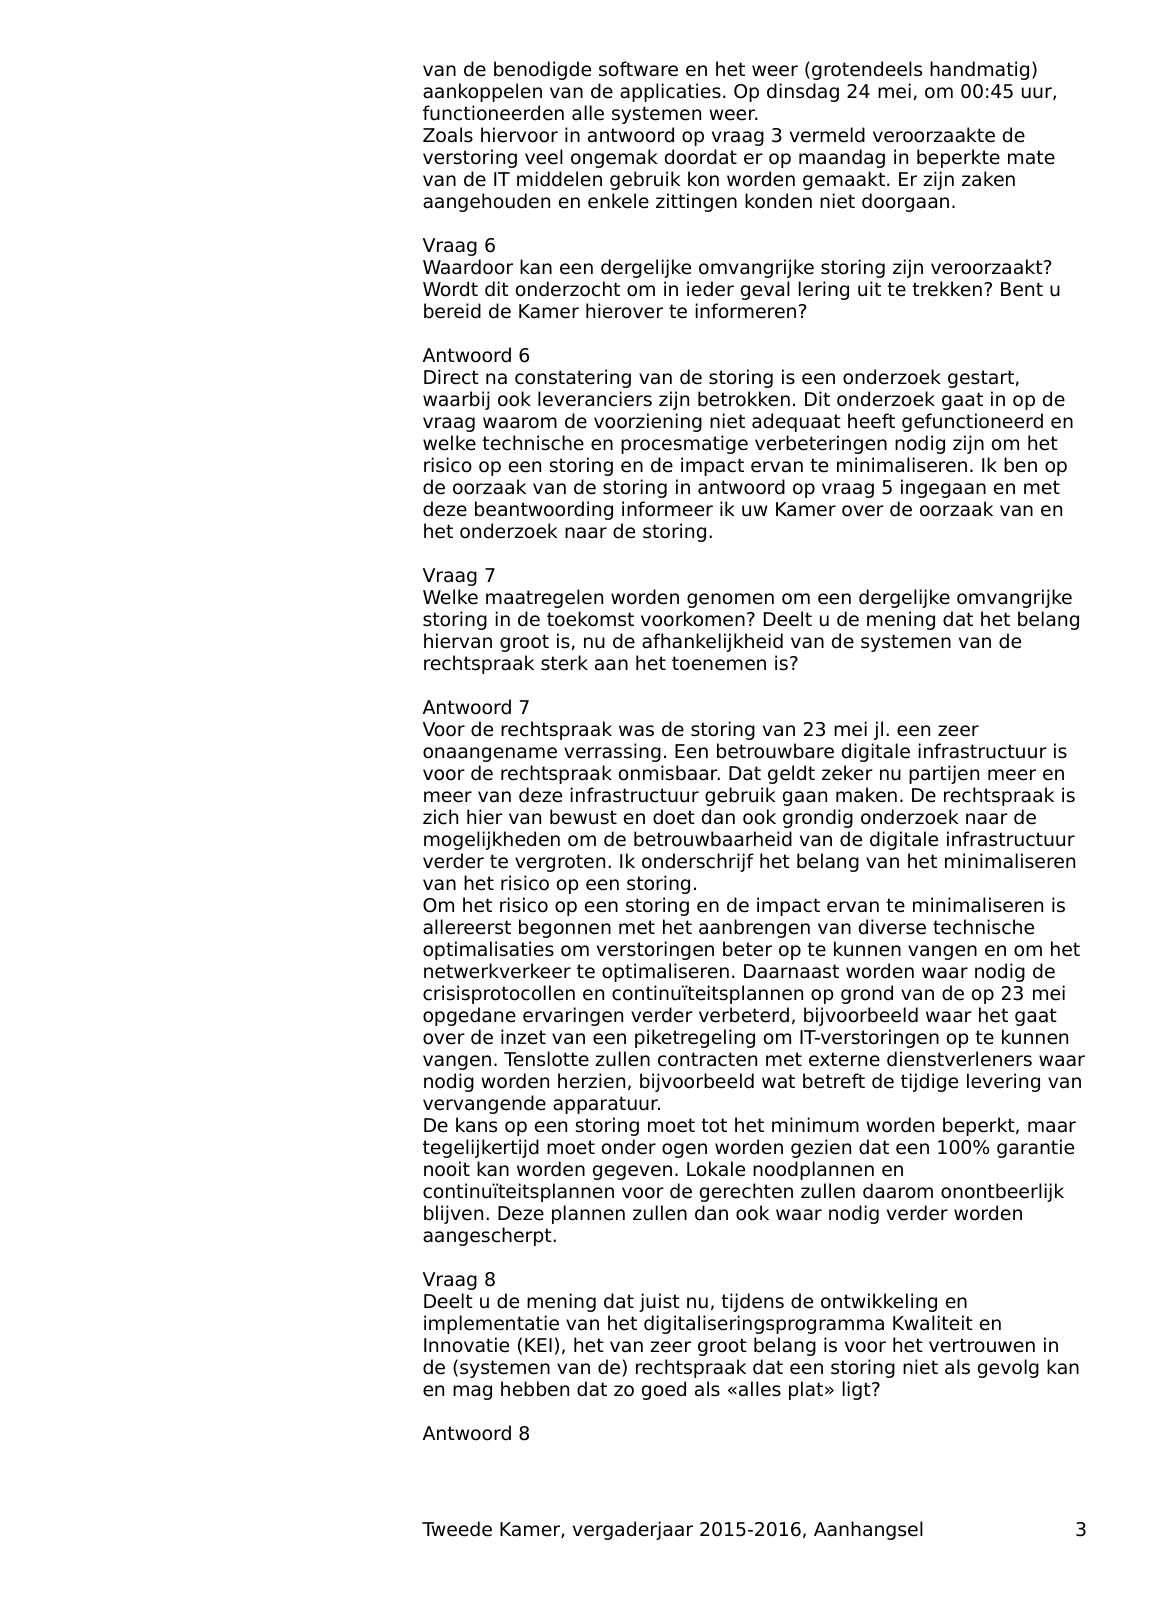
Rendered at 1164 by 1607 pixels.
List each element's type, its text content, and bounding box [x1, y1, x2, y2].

text Waardoor kan een dergelijke omvangrijke storing zijn veroorzaakt? Wordt dit onderzocht om in ieder geval lering uit te trekken? Bent u bereid de Kamer hierover te informeren? [422, 257, 1087, 323]
text Vraag 6 [422, 235, 1087, 257]
text Voor de rechtspraak was de storing van 23 mei jl. een zeer onaangename verrassing. Een betrouwbare digitale infrastructuur is voor de rechtspraak onmisbaar. Dat geldt zeker nu partijen meer en meer van deze infrastructuur gebruik gaan maken. De rechtspraak is zich hier van bewust en doet dan ook grondig onderzoek naar de mogelijkheden om de betrouwbaarheid van de digitale infrastructuur verder te vergroten. Ik onderschrijf het belang van het minimaliseren van het risico op een storing. [422, 719, 1087, 895]
text Deelt u de mening dat juist nu, tijdens de ontwikkeling en implementatie van het digitaliseringsprogramma Kwaliteit en Innovatie (KEI), het van zeer groot belang is voor het vertrouwen in de (systemen van de) rechtspraak dat een storing niet als gevolg kan en mag hebben dat zo goed als «alles plat» ligt? [422, 1291, 1087, 1401]
text Direct na constatering van de storing is een onderzoek gestart, waarbij ook leveranciers zijn betrokken. Dit onderzoek gaat in op de vraag waarom de voorziening niet adequaat heeft gefunctioneerd en welke technische en procesmatige verbeteringen nodig zijn om het risico op een storing en de impact ervan te minimaliseren. Ik ben op de oorzaak van de storing in antwoord op vraag 5 ingegaan en met deze beantwoording informeer ik uw Kamer over de oorzaak van en het onderzoek naar de storing. [422, 367, 1087, 543]
text Zoals hiervoor in antwoord op vraag 3 vermeld veroorzaakte de verstoring veel ongemak doordat er op maandag in beperkte mate van de IT middelen gebruik kon worden gemaakt. Er zijn zaken aangehouden en enkele zittingen konden niet doorgaan. [422, 125, 1087, 213]
text Vraag 8 [422, 1269, 1087, 1291]
text De kans op een storing moet tot het minimum worden beperkt, maar tegelijkertijd moet onder ogen worden gezien dat een 100% garantie nooit kan worden gegeven. Lokale noodplannen en continuïteitsplannen voor de gerechten zullen daarom onontbeerlijk blijven. Deze plannen zullen dan ook waar nodig verder worden aangescherpt. [422, 1115, 1087, 1247]
text Welke maatregelen worden genomen om een dergelijke omvangrijke storing in de toekomst voorkomen? Deelt u de mening dat het belang hiervan groot is, nu de afhankelijkheid van de systemen van de rechtspraak sterk aan het toenemen is? [422, 587, 1087, 675]
text Antwoord 6 [422, 345, 1087, 367]
text Vraag 7 [422, 565, 1087, 587]
text Antwoord 7 [422, 697, 1087, 719]
text van de benodigde software en het weer (grotendeels handmatig) aankoppelen van de applicaties. Op dinsdag 24 mei, om 00:45 uur, functioneerden alle systemen weer. [422, 59, 1087, 125]
text Om het risico op een storing en de impact ervan te minimaliseren is allereerst begonnen met het aanbrengen van diverse technische optimalisaties om verstoringen beter op te kunnen vangen en om het netwerkverkeer te optimaliseren. Daarnaast worden waar nodig de crisisprotocollen en continuïteitsplannen op grond van de op 23 mei opgedane ervaringen verder verbeterd, bijvoorbeeld waar het gaat over de inzet van een piketregeling om IT-verstoringen op te kunnen vangen. Tenslotte zullen contracten met externe dienstverleners waar nodig worden herzien, bijvoorbeeld wat betreft de tijdige levering van vervangende apparatuur. [422, 895, 1087, 1115]
text Antwoord 8 [422, 1423, 1087, 1445]
